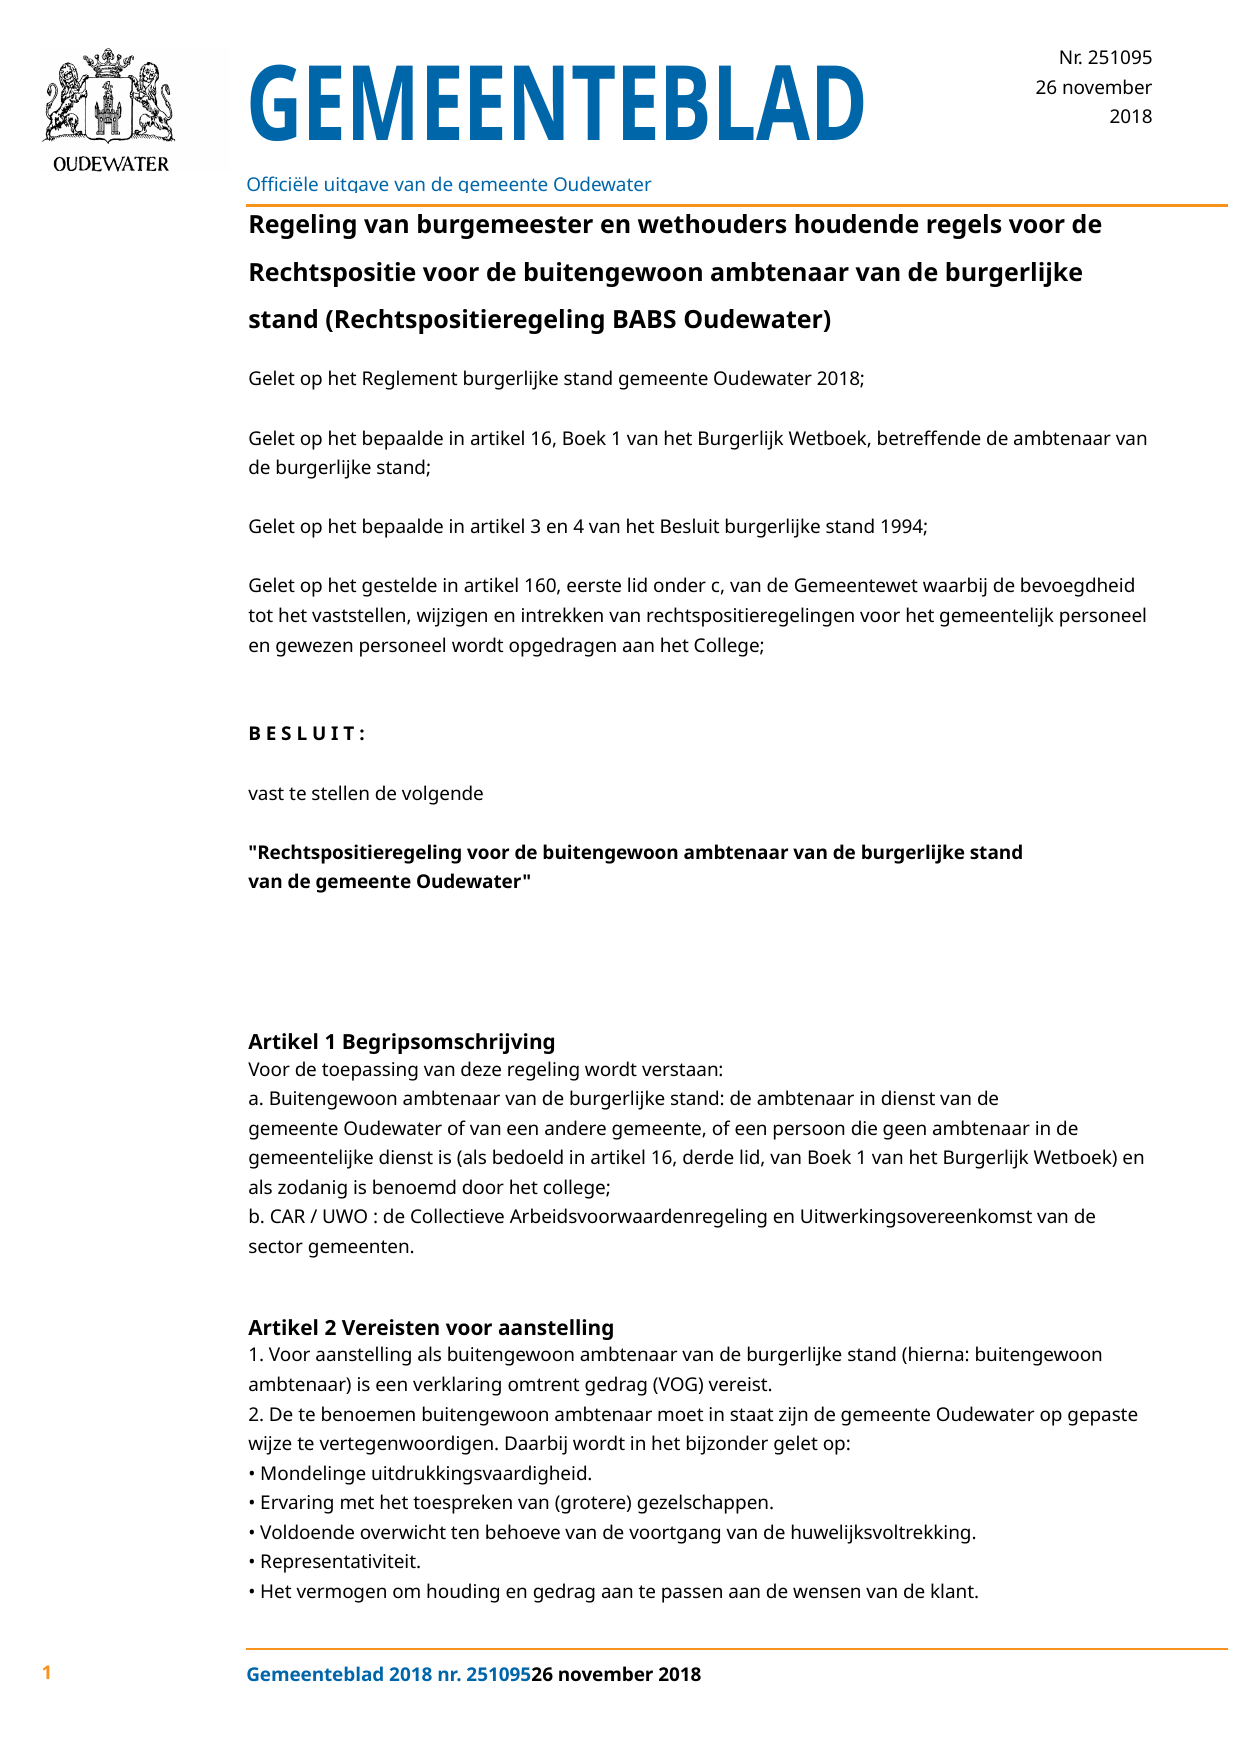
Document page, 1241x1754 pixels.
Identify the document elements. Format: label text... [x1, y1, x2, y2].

text Gelet op het Reglement burgerlijke stand gemeente Oudewater 2018; [248, 366, 1152, 391]
text Gelet op het gestelde in artikel 160, eerste lid onder c, van de Gemeentewet waarbij de bevoegdheid tot het vaststellen, wijzigen en intrekken van rechtspositieregelingen voor het gemeentelijk personeel en gewezen personeel wordt opgedragen aan het College; [248, 573, 1152, 657]
text • Het vermogen om houding en gedrag aan te passen aan de wensen van de klant. [248, 1578, 1152, 1604]
text b. CAR / UWO : de Collectieve Arbeidsvoorwaardenregeling en Uitwerkingsovereenkomst van de sector gemeenten. [248, 1204, 1152, 1259]
text Artikel 1 Begripsomschrijving [248, 1027, 1152, 1056]
text Gelet op het bepaalde in artikel 16, Boek 1 van het Burgerlijk Wetboek, betreffende de ambtenaar van de burgerlijke stand; [248, 425, 1152, 480]
text "Rechtspositieregeling voor de buitengewoon ambtenaar van de burgerlijke stand [248, 839, 1152, 864]
text gemeente Oudewater of van een andere gemeente, of een persoon die geen ambtenaar in de gemeentelijke dienst is (als bedoeld in artikel 16, derde lid, van Boek 1 van het Burgerlijk Wetboek) en als zodanig is benoemd door het college; [248, 1115, 1152, 1200]
text B E S L U I T : [248, 721, 1152, 746]
text van de gemeente Oudewater" [248, 868, 1152, 894]
text Voor de toepassing van deze regeling wordt verstaan: [248, 1056, 1152, 1081]
text Regeling van burgemeester en wethouders houdende regels voor de Rechtspositie voor de buitengewoon ambtenaar van de burgerlijke stand (Rechtspositieregeling BABS Oudewater) [248, 207, 1152, 336]
text Artikel 2 Vereisten voor aanstelling [248, 1313, 1152, 1342]
text • Voldoende overwicht ten behoeve van de voortgang van de huwelijksvoltrekking. [248, 1519, 1152, 1545]
text vast te stellen de volgende [248, 780, 1152, 805]
text • Representativiteit. [248, 1549, 1152, 1574]
text 1. Voor aanstelling als buitengewoon ambtenaar van de burgerlijke stand (hierna: buitengewoon ambtenaar) is een verklaring omtrent gedrag (VOG) vereist. [248, 1342, 1152, 1397]
text 2. De te benoemen buitengewoon ambtenaar moet in staat zijn de gemeente Oudewater op gepaste wijze te vertegenwoordigen. Daarbij wordt in het bijzonder gelet op: [248, 1401, 1152, 1456]
text • Ervaring met het toespreken van (grotere) gezelschappen. [248, 1489, 1152, 1515]
picture [41, 47, 231, 172]
text Gelet op het bepaalde in artikel 3 en 4 van het Besluit burgerlijke stand 1994; [248, 513, 1152, 539]
text a. Buitengewoon ambtenaar van de burgerlijke stand: de ambtenaar in dienst van de [248, 1085, 1152, 1111]
text • Mondelinge uitdrukkingsvaardigheid. [248, 1460, 1152, 1486]
